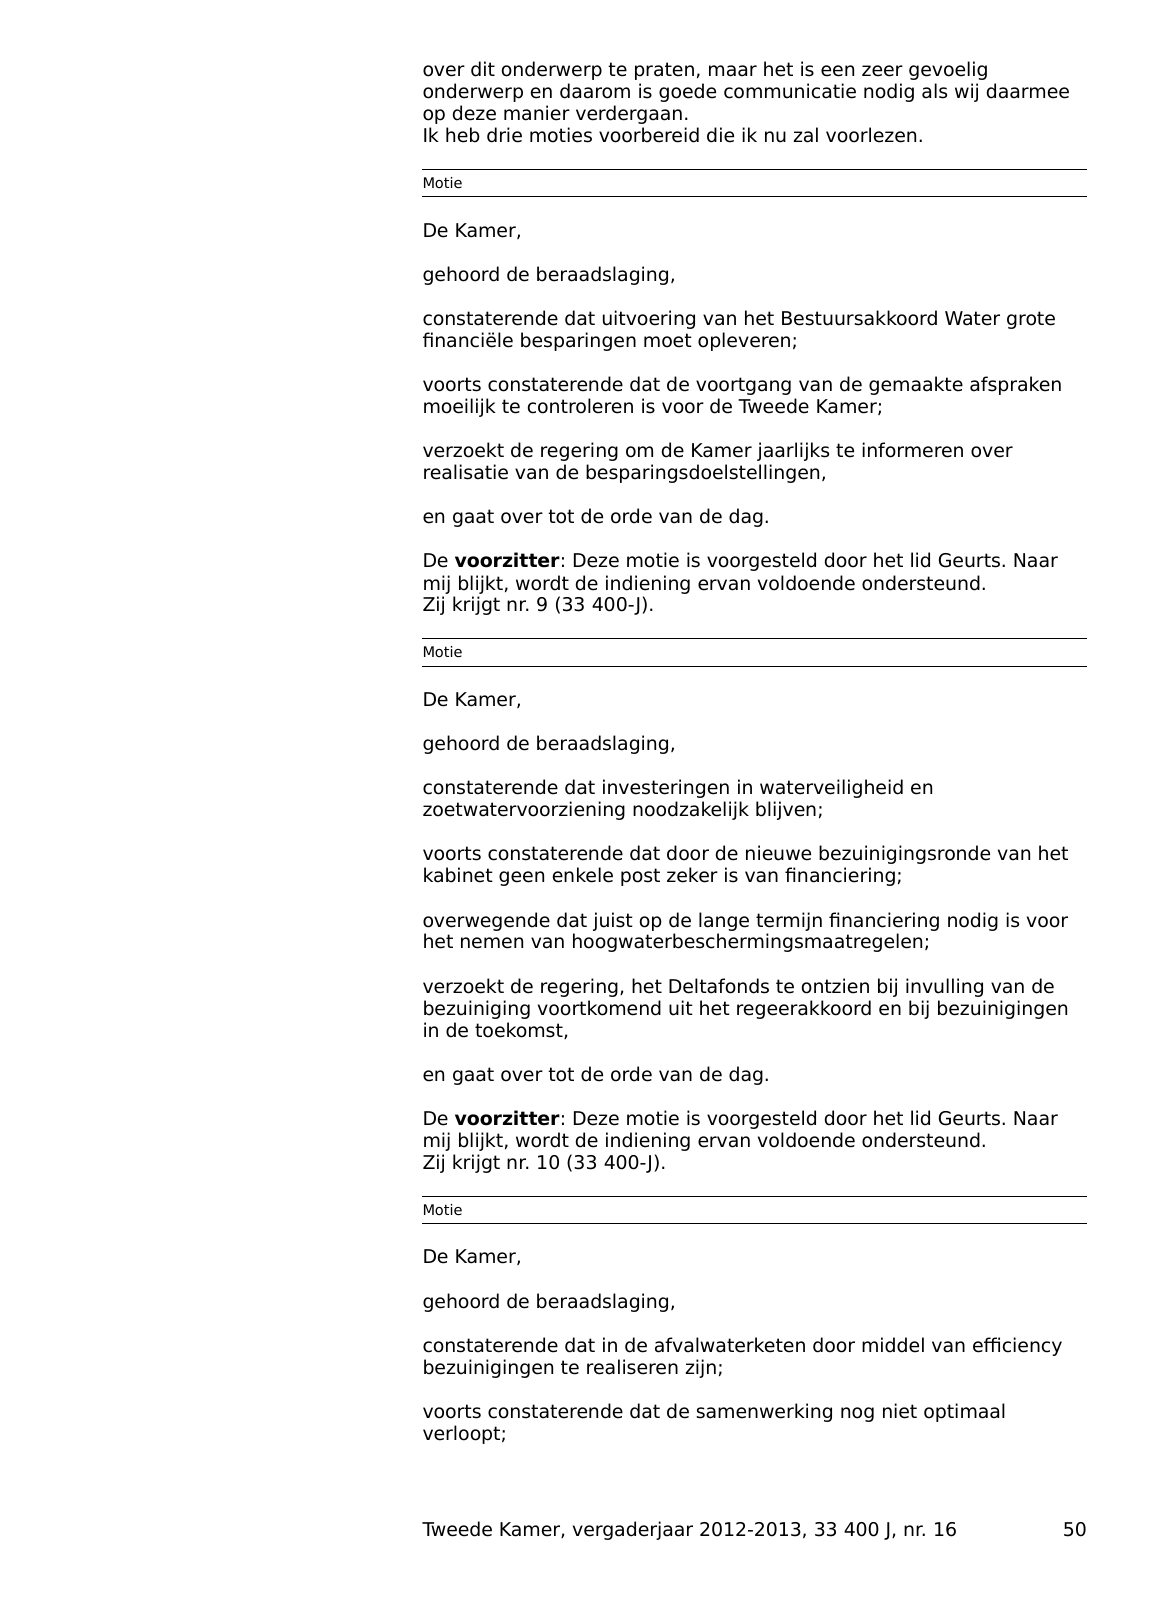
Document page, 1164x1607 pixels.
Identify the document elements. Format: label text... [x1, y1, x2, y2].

text Ik heb drie moties voorbereid die ik nu zal voorlezen. [422, 125, 1087, 147]
text De Kamer, [422, 1246, 1087, 1268]
text De Kamer, [422, 689, 1087, 711]
table_header Motie [422, 639, 1087, 666]
text Zij krijgt nr. 9 (33 400-J). [422, 594, 1087, 616]
text voorts constaterende dat de samenwerking nog niet optimaal verloopt; [422, 1401, 1087, 1445]
table_header Motie [422, 170, 1087, 196]
text voorts constaterende dat de voortgang van de gemaakte afspraken moeilijk te controleren is voor de Tweede Kamer; [422, 374, 1087, 418]
text constaterende dat in de afvalwaterketen door middel van efficiency bezuinigingen te realiseren zijn; [422, 1335, 1087, 1379]
text De voorzitter: Deze motie is voorgesteld door het lid Geurts. Naar mij blijkt, wordt de indiening ervan voldoende ondersteund. [422, 550, 1087, 594]
text constaterende dat uitvoering van het Bestuursakkoord Water grote financiële besparingen moet opleveren; [422, 308, 1087, 352]
text overwegende dat juist op de lange termijn financiering nodig is voor het nemen van hoogwaterbeschermingsmaatregelen; [422, 909, 1087, 953]
text Zij krijgt nr. 10 (33 400-J). [422, 1152, 1087, 1174]
table_header Motie [422, 1197, 1087, 1223]
text en gaat over tot de orde van de dag. [422, 1064, 1087, 1086]
text voorts constaterende dat door de nieuwe bezuinigingsronde van het kabinet geen enkele post zeker is van financiering; [422, 843, 1087, 887]
text De voorzitter: Deze motie is voorgesteld door het lid Geurts. Naar mij blijkt, wordt de indiening ervan voldoende ondersteund. [422, 1108, 1087, 1152]
text constaterende dat investeringen in waterveiligheid en zoetwatervoorziening noodzakelijk blijven; [422, 777, 1087, 821]
text over dit onderwerp te praten, maar het is een zeer gevoelig onderwerp en daarom is goede communicatie nodig als wij daarmee op deze manier verdergaan. [422, 59, 1087, 125]
text gehoord de beraadslaging, [422, 1291, 1087, 1312]
text verzoekt de regering, het Deltafonds te ontzien bij invulling van de bezuiniging voortkomend uit het regeerakkoord en bij bezuinigingen in de toekomst, [422, 976, 1087, 1042]
text en gaat over tot de orde van de dag. [422, 506, 1087, 528]
text gehoord de beraadslaging, [422, 264, 1087, 286]
text De Kamer, [422, 219, 1087, 241]
text verzoekt de regering om de Kamer jaarlijks te informeren over realisatie van de besparingsdoelstellingen, [422, 440, 1087, 484]
text gehoord de beraadslaging, [422, 733, 1087, 755]
